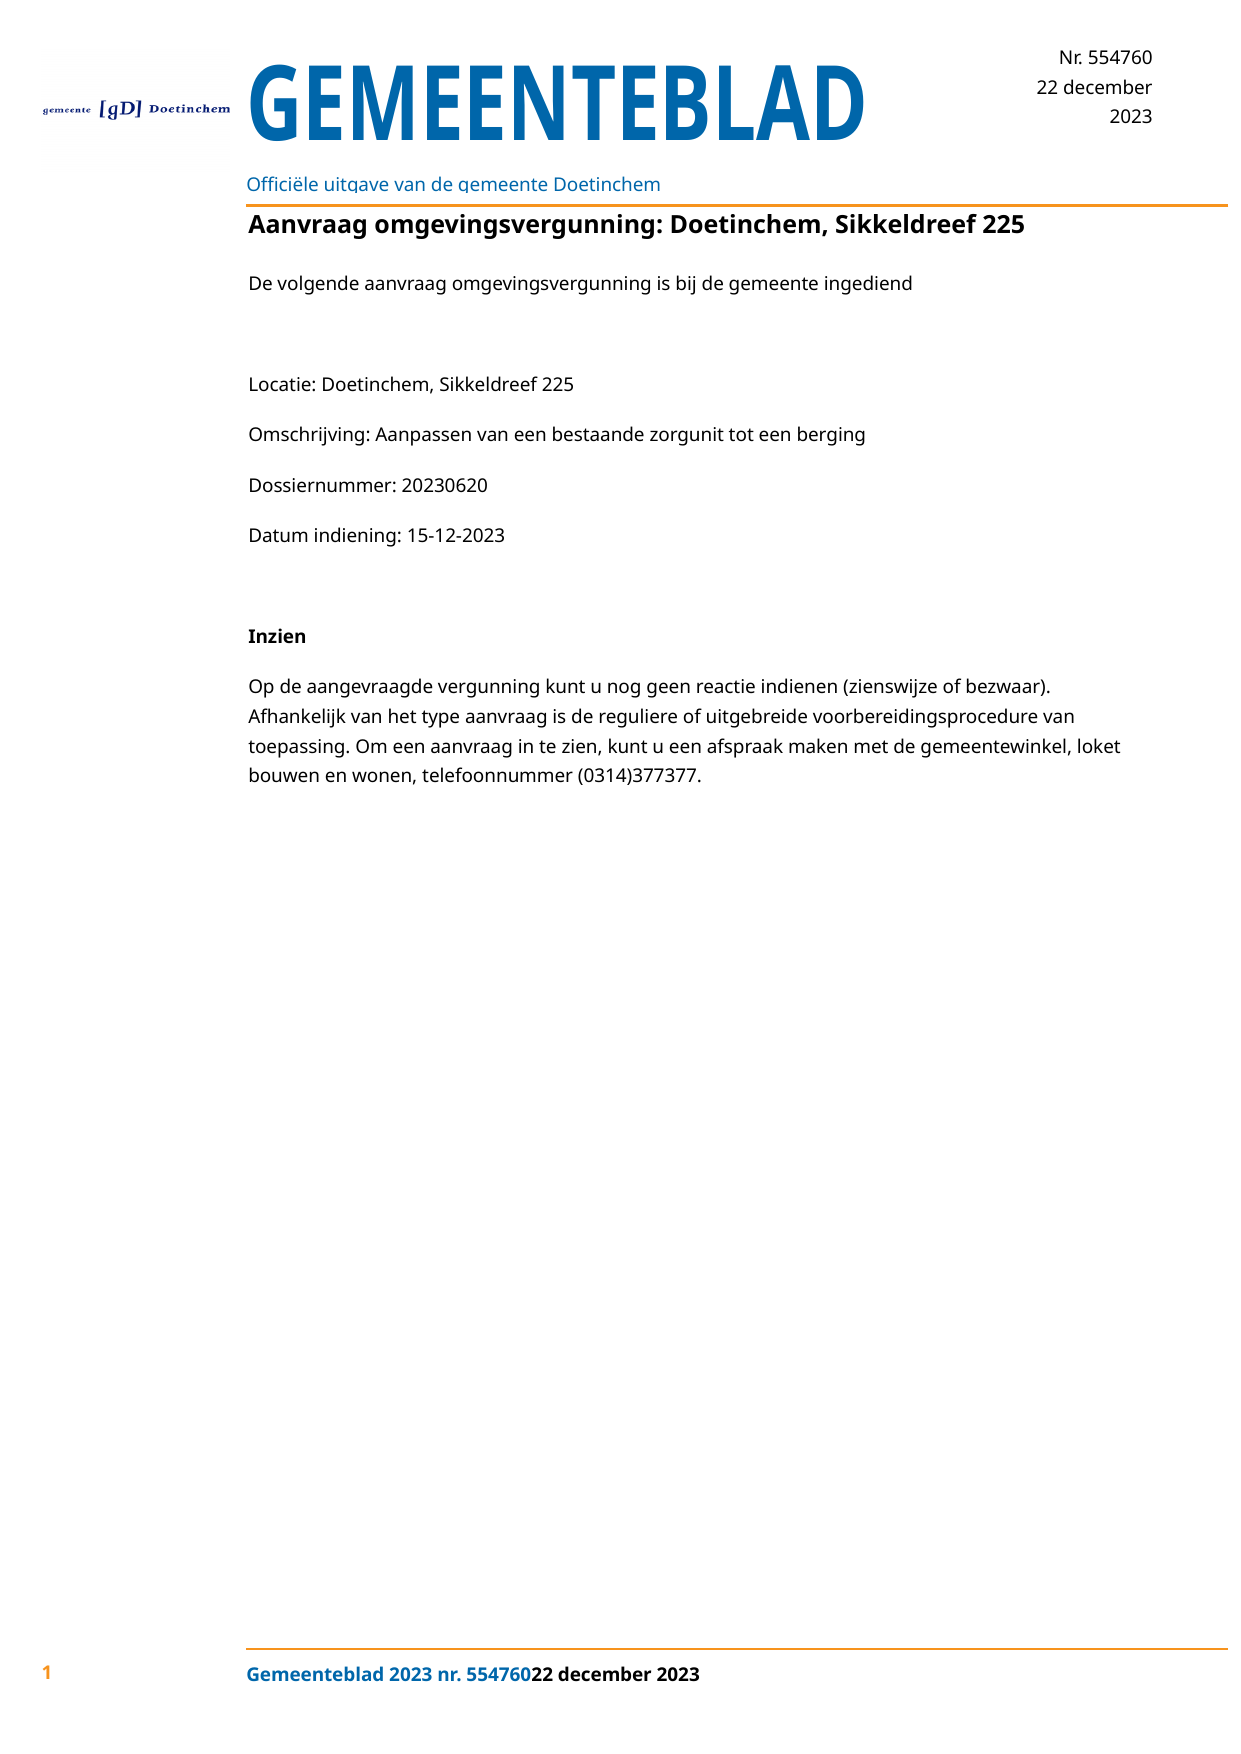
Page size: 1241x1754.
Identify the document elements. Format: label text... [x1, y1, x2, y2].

picture [41, 47, 231, 172]
text Inzien [248, 623, 1152, 649]
text Op de aangevraagde vergunning kunt u nog geen reactie indienen (zienswijze of bezwaar). Afhankelijk van het type aanvraag is de reguliere of uitgebreide voorbereidingsprocedure van toepassing. Om een aanvraag in te zien, kunt u een afspraak maken met de gemeentewinkel, loket bouwen en wonen, telefoonnummer (0314)377377. [248, 674, 1152, 788]
text De volgende aanvraag omgevingsvergunning is bij de gemeente ingediend [248, 270, 1152, 296]
text Omschrijving: Aanpassen van een bestaande zorgunit tot een berging [248, 422, 1152, 447]
text Datum indiening: 15-12-2023 [248, 522, 1152, 548]
text Aanvraag omgevingsvergunning: Doetinchem, Sikkeldreef 225 [248, 207, 1152, 241]
text Dossiernummer: 20230620 [248, 472, 1152, 498]
text Locatie: Doetinchem, Sikkeldreef 225 [248, 371, 1152, 397]
